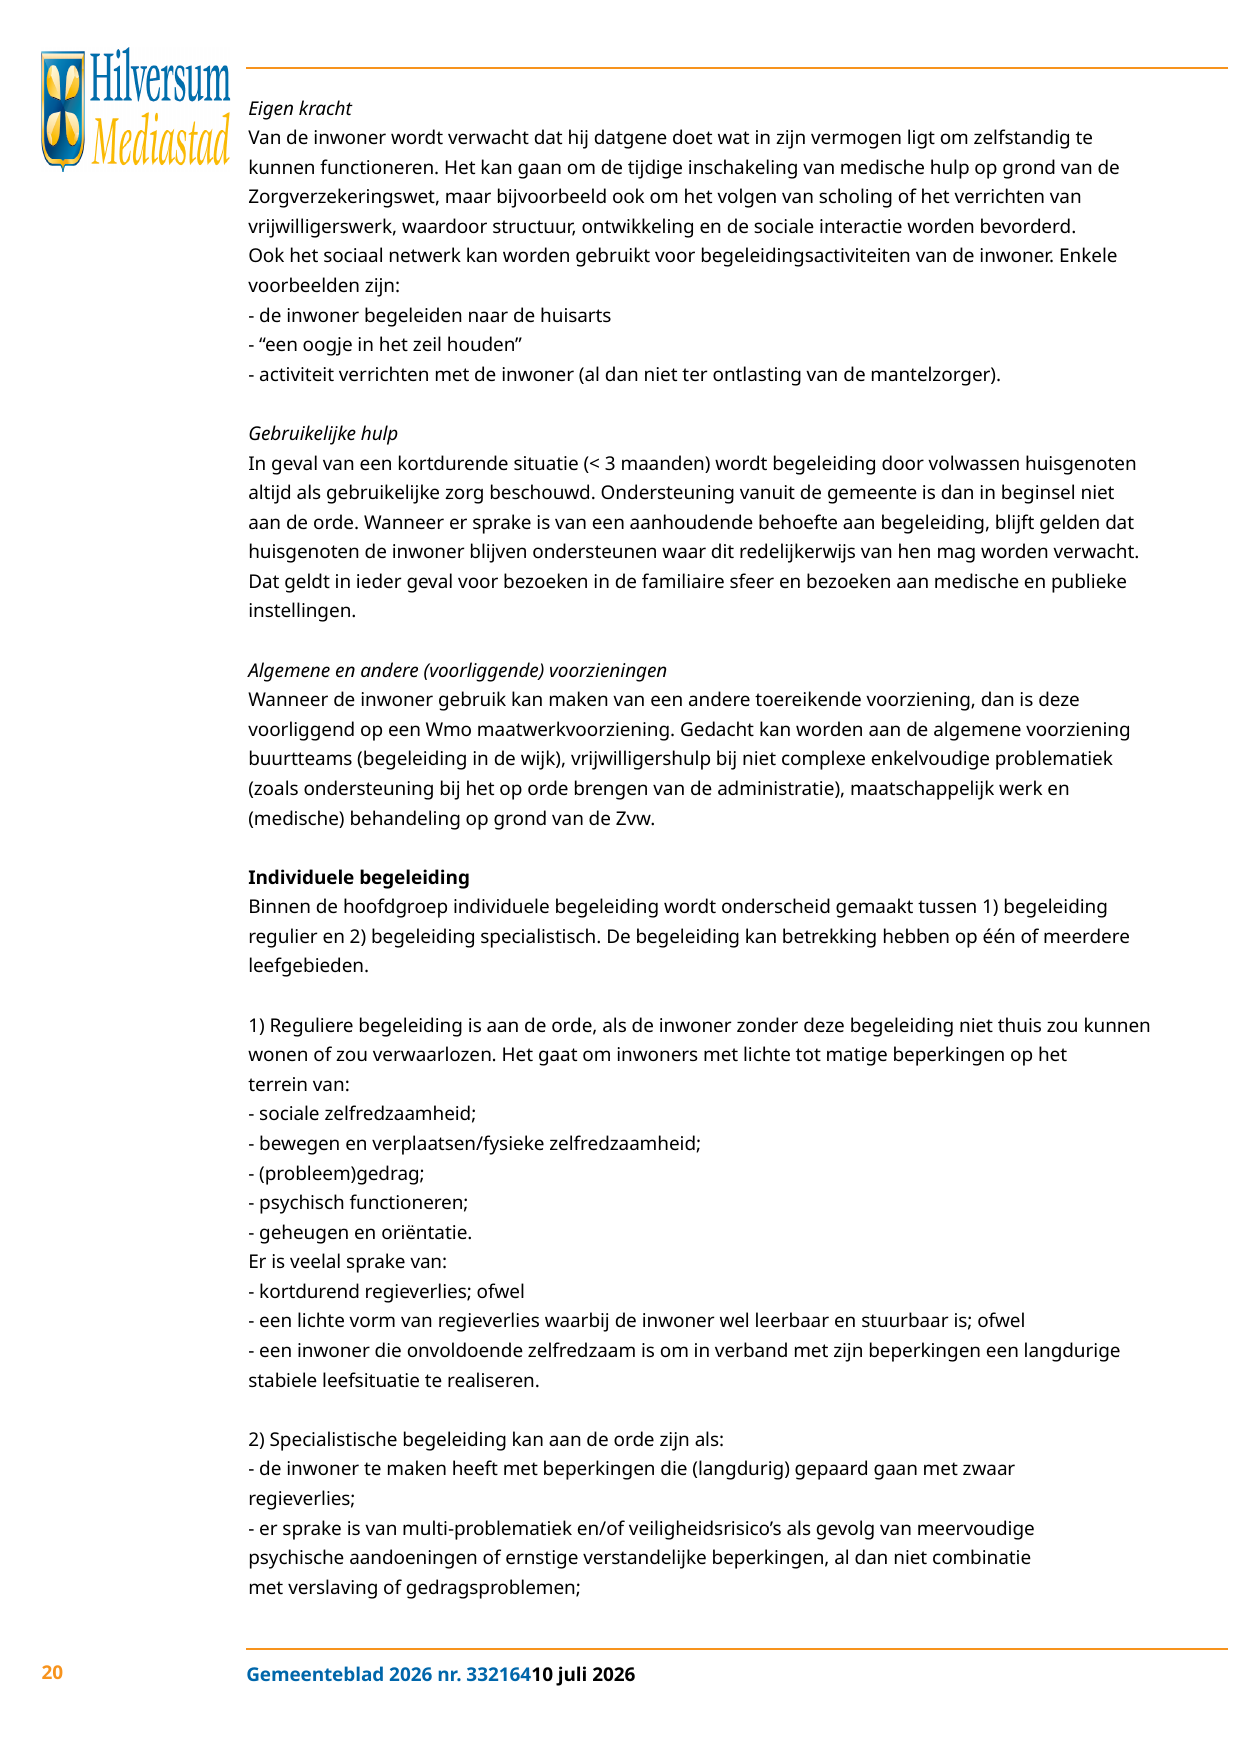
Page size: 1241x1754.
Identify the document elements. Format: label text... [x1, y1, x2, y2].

text - activiteit verrichten met de inwoner (al dan niet ter ontlasting van de mantelzorger). [248, 361, 1152, 387]
text terrein van: [248, 1071, 1152, 1097]
text met verslaving of gedragsproblemen; [248, 1574, 1152, 1600]
text - een inwoner die onvoldoende zelfredzaam is om in verband met zijn beperkingen een langdurige stabiele leefsituatie te realiseren. [248, 1337, 1152, 1393]
text Wanneer de inwoner gebruik kan maken van een andere toereikende voorziening, dan is deze voorliggend op een Wmo maatwerkvoorziening. Gedacht kan worden aan de algemene voorziening buurtteams (begeleiding in de wijk), vrijwilligershulp bij niet complexe enkelvoudige problematiek (zoals ondersteuning bij het op orde brengen van de administratie), maatschappelijk werk en (medische) behandeling op grond van de Zvw. [248, 686, 1152, 831]
text Ook het sociaal netwerk kan worden gebruikt voor begeleidingsactiviteiten van de inwoner. Enkele voorbeelden zijn: [248, 243, 1152, 298]
text - “een oogje in het zeil houden” [248, 331, 1152, 357]
text - sociale zelfredzaamheid; [248, 1101, 1152, 1126]
text - (probleem)gedrag; [248, 1160, 1152, 1186]
text In geval van een kortdurende situatie (< 3 maanden) wordt begeleiding door volwassen huisgenoten altijd als gebruikelijke zorg beschouwd. Ondersteuning vanuit de gemeente is dan in beginsel niet aan de orde. Wanneer er sprake is van een aanhoudende behoefte aan begeleiding, blijft gelden dat huisgenoten de inwoner blijven ondersteunen waar dit redelijkerwijs van hen mag worden verwacht. Dat geldt in ieder geval voor bezoeken in de familiaire sfeer en bezoeken aan medische en publieke instellingen. [248, 450, 1152, 623]
picture [41, 47, 231, 172]
text - kortdurend regieverlies; ofwel [248, 1278, 1152, 1304]
text - geheugen en oriëntatie. [248, 1219, 1152, 1245]
text - de inwoner begeleiden naar de huisarts [248, 302, 1152, 328]
text Eigen kracht [248, 95, 1152, 121]
text - de inwoner te maken heeft met beperkingen die (langdurig) gepaard gaan met zwaar [248, 1456, 1152, 1481]
text 2) Specialistische begeleiding kan aan de orde zijn als: [248, 1426, 1152, 1452]
text regieverlies; [248, 1485, 1152, 1511]
text 1) Reguliere begeleiding is aan de orde, als de inwoner zonder deze begeleiding niet thuis zou kunnen wonen of zou verwaarlozen. Het gaat om inwoners met lichte tot matige beperkingen op het [248, 1012, 1152, 1067]
text Gebruikelijke hulp [248, 420, 1152, 446]
text - psychisch functioneren; [248, 1189, 1152, 1215]
text - er sprake is van multi-problematiek en/of veiligheidsrisico’s als gevolg van meervoudige [248, 1515, 1152, 1541]
text Binnen de hoofdgroep individuele begeleiding wordt onderscheid gemaakt tussen 1) begeleiding regulier en 2) begeleiding specialistisch. De begeleiding kan betrekking hebben op één of meerdere leefgebieden. [248, 893, 1152, 978]
text Algemene en andere (voorliggende) voorzieningen [248, 657, 1152, 683]
text Er is veelal sprake van: [248, 1248, 1152, 1274]
text Individuele begeleiding [248, 864, 1152, 890]
text - een lichte vorm van regieverlies waarbij de inwoner wel leerbaar en stuurbaar is; ofwel [248, 1308, 1152, 1333]
text Van de inwoner wordt verwacht dat hij datgene doet wat in zijn vermogen ligt om zelfstandig te kunnen functioneren. Het kan gaan om de tijdige inschakeling van medische hulp op grond van de Zorgverzekeringswet, maar bijvoorbeeld ook om het volgen van scholing of het verrichten van vrijwilligerswerk, waardoor structuur, ontwikkeling en de sociale interactie worden bevorderd. [248, 124, 1152, 239]
text psychische aandoeningen of ernstige verstandelijke beperkingen, al dan niet combinatie [248, 1544, 1152, 1570]
text - bewegen en verplaatsen/fysieke zelfredzaamheid; [248, 1130, 1152, 1156]
